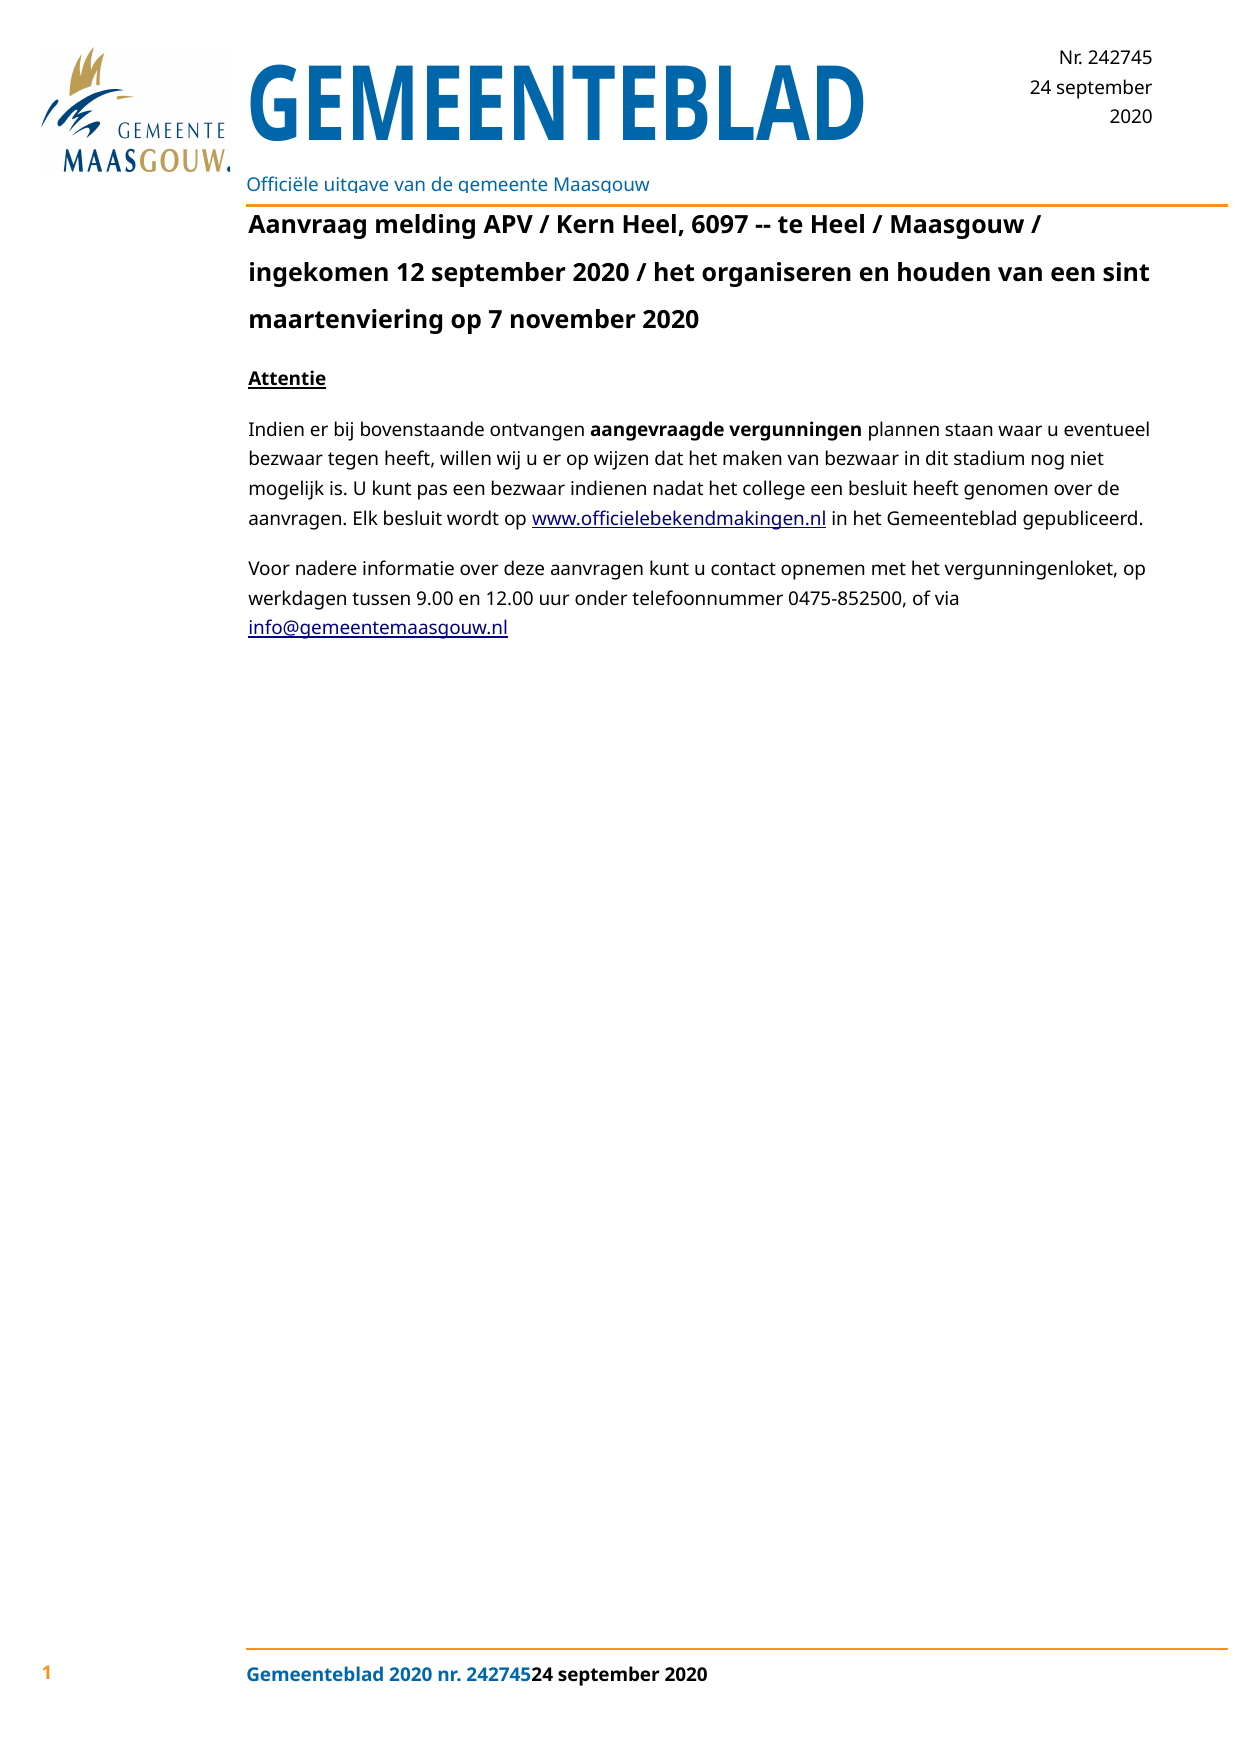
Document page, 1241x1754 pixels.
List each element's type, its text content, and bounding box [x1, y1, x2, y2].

text Indien er bij bovenstaande ontvangen aangevraagde vergunningen plannen staan waar u eventueel bezwaar tegen heeft, willen wij u er op wijzen dat het maken van bezwaar in dit stadium nog niet mogelijk is. U kunt pas een bezwaar indienen nadat het college een besluit heeft genomen over de aanvragen. Elk besluit wordt op www.officielebekendmakingen.nl in het Gemeenteblad gepubliceerd. [248, 416, 1152, 530]
text Voor nadere informatie over deze aanvragen kunt u contact opnemen met het vergunningenloket, op werkdagen tussen 9.00 en 12.00 uur onder telefoonnummer 0475-852500, of via info@gemeentemaasgouw.nl [248, 555, 1152, 640]
text Aanvraag melding APV / Kern Heel, 6097 -- te Heel / Maasgouw / ingekomen 12 september 2020 / het organiseren en houden van een sint maartenviering op 7 november 2020 [248, 207, 1152, 336]
picture [41, 47, 231, 172]
text Attentie [248, 366, 1152, 391]
